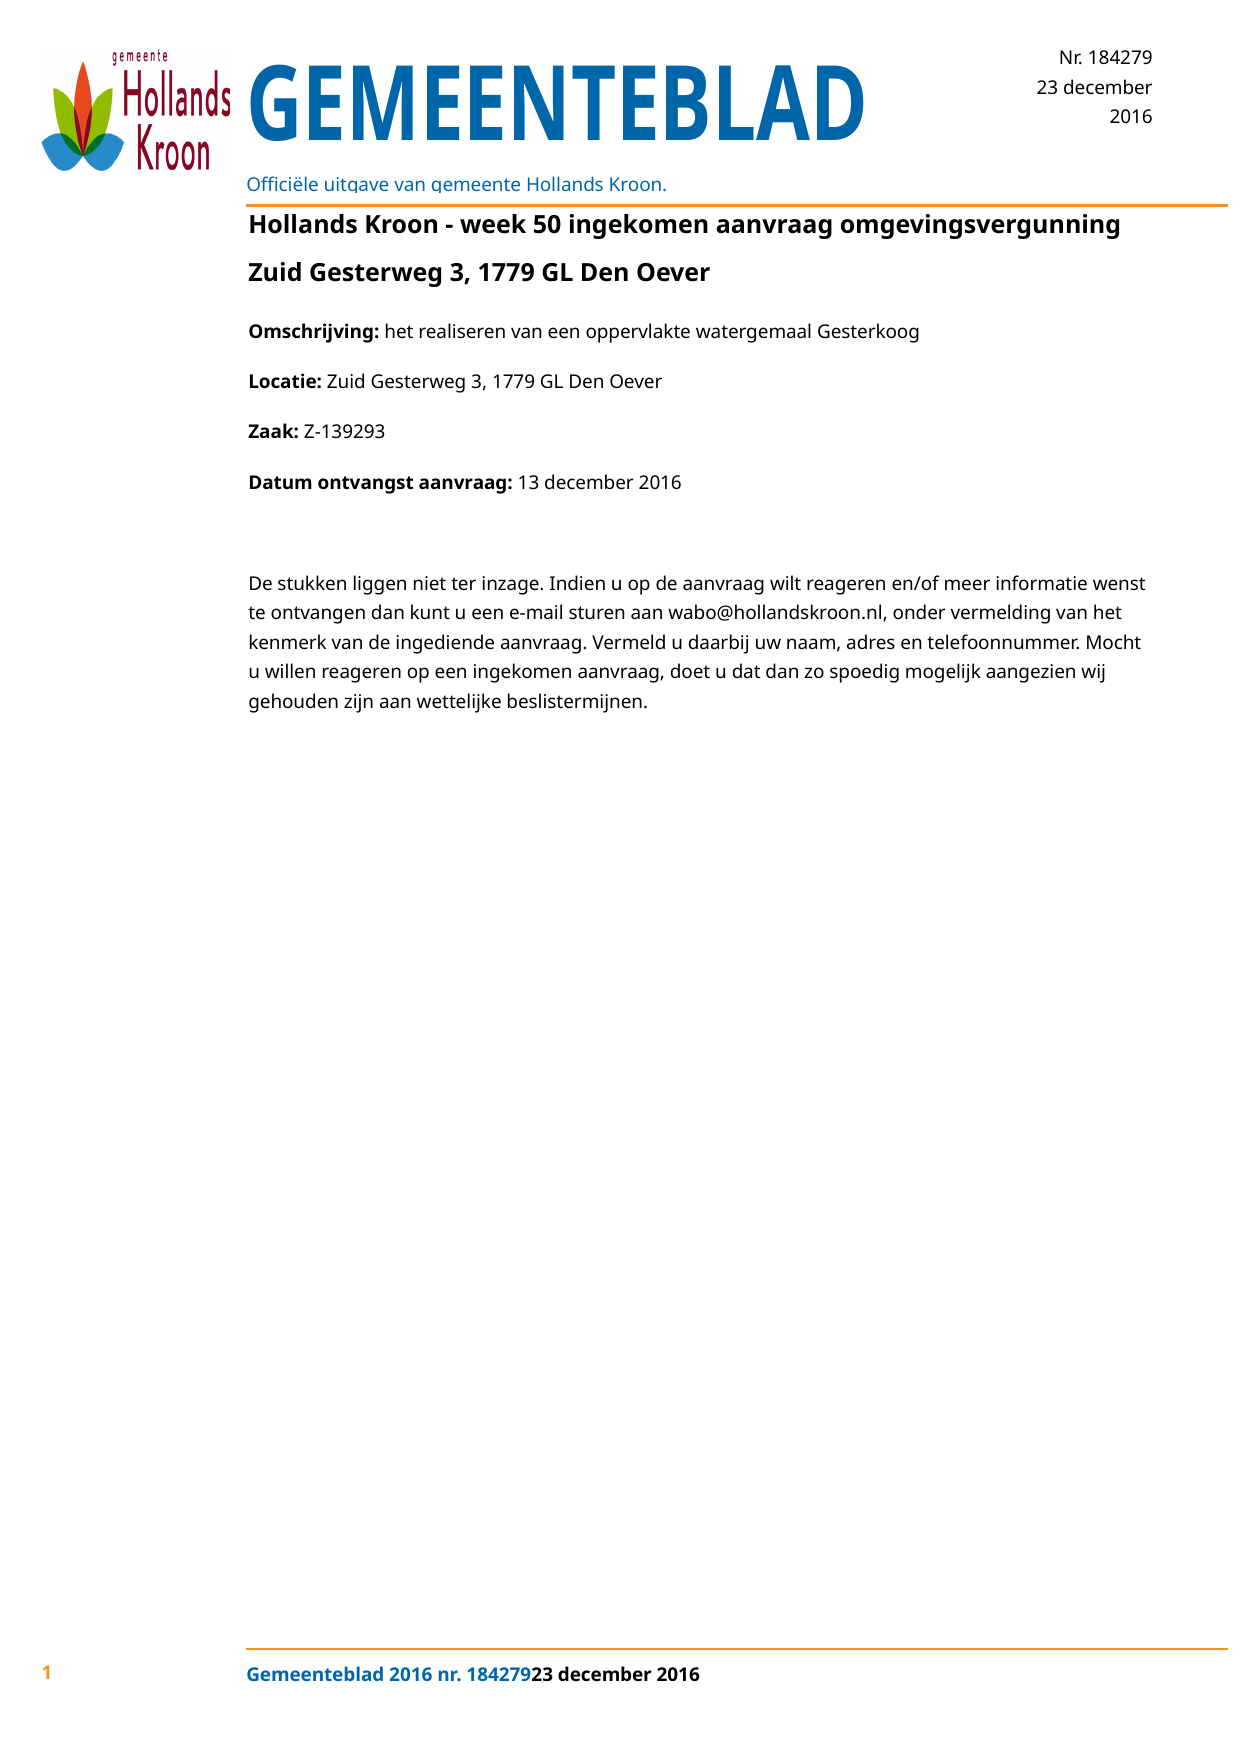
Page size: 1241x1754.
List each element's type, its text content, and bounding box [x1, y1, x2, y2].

picture [41, 47, 231, 172]
text De stukken liggen niet ter inzage. Indien u op de aanvraag wilt reageren en/of meer informatie wenst te ontvangen dan kunt u een e-mail sturen aan wabo@hollandskroon.nl, onder vermelding van het kenmerk van de ingediende aanvraag. Vermeld u daarbij uw naam, adres en telefoonnummer. Mocht u willen reageren op een ingekomen aanvraag, doet u dat dan zo spoedig mogelijk aangezien wij gehouden zijn aan wettelijke beslistermijnen. [248, 570, 1152, 714]
text Omschrijving: het realiseren van een oppervlakte watergemaal Gesterkoog [248, 318, 1152, 344]
text Datum ontvangst aanvraag: 13 december 2016 [248, 469, 1152, 495]
text Locatie: Zuid Gesterweg 3, 1779 GL Den Oever [248, 368, 1152, 394]
text Zaak: Z-139293 [248, 419, 1152, 444]
text Hollands Kroon - week 50 ingekomen aanvraag omgevingsvergunning Zuid Gesterweg 3, 1779 GL Den Oever [248, 207, 1152, 288]
